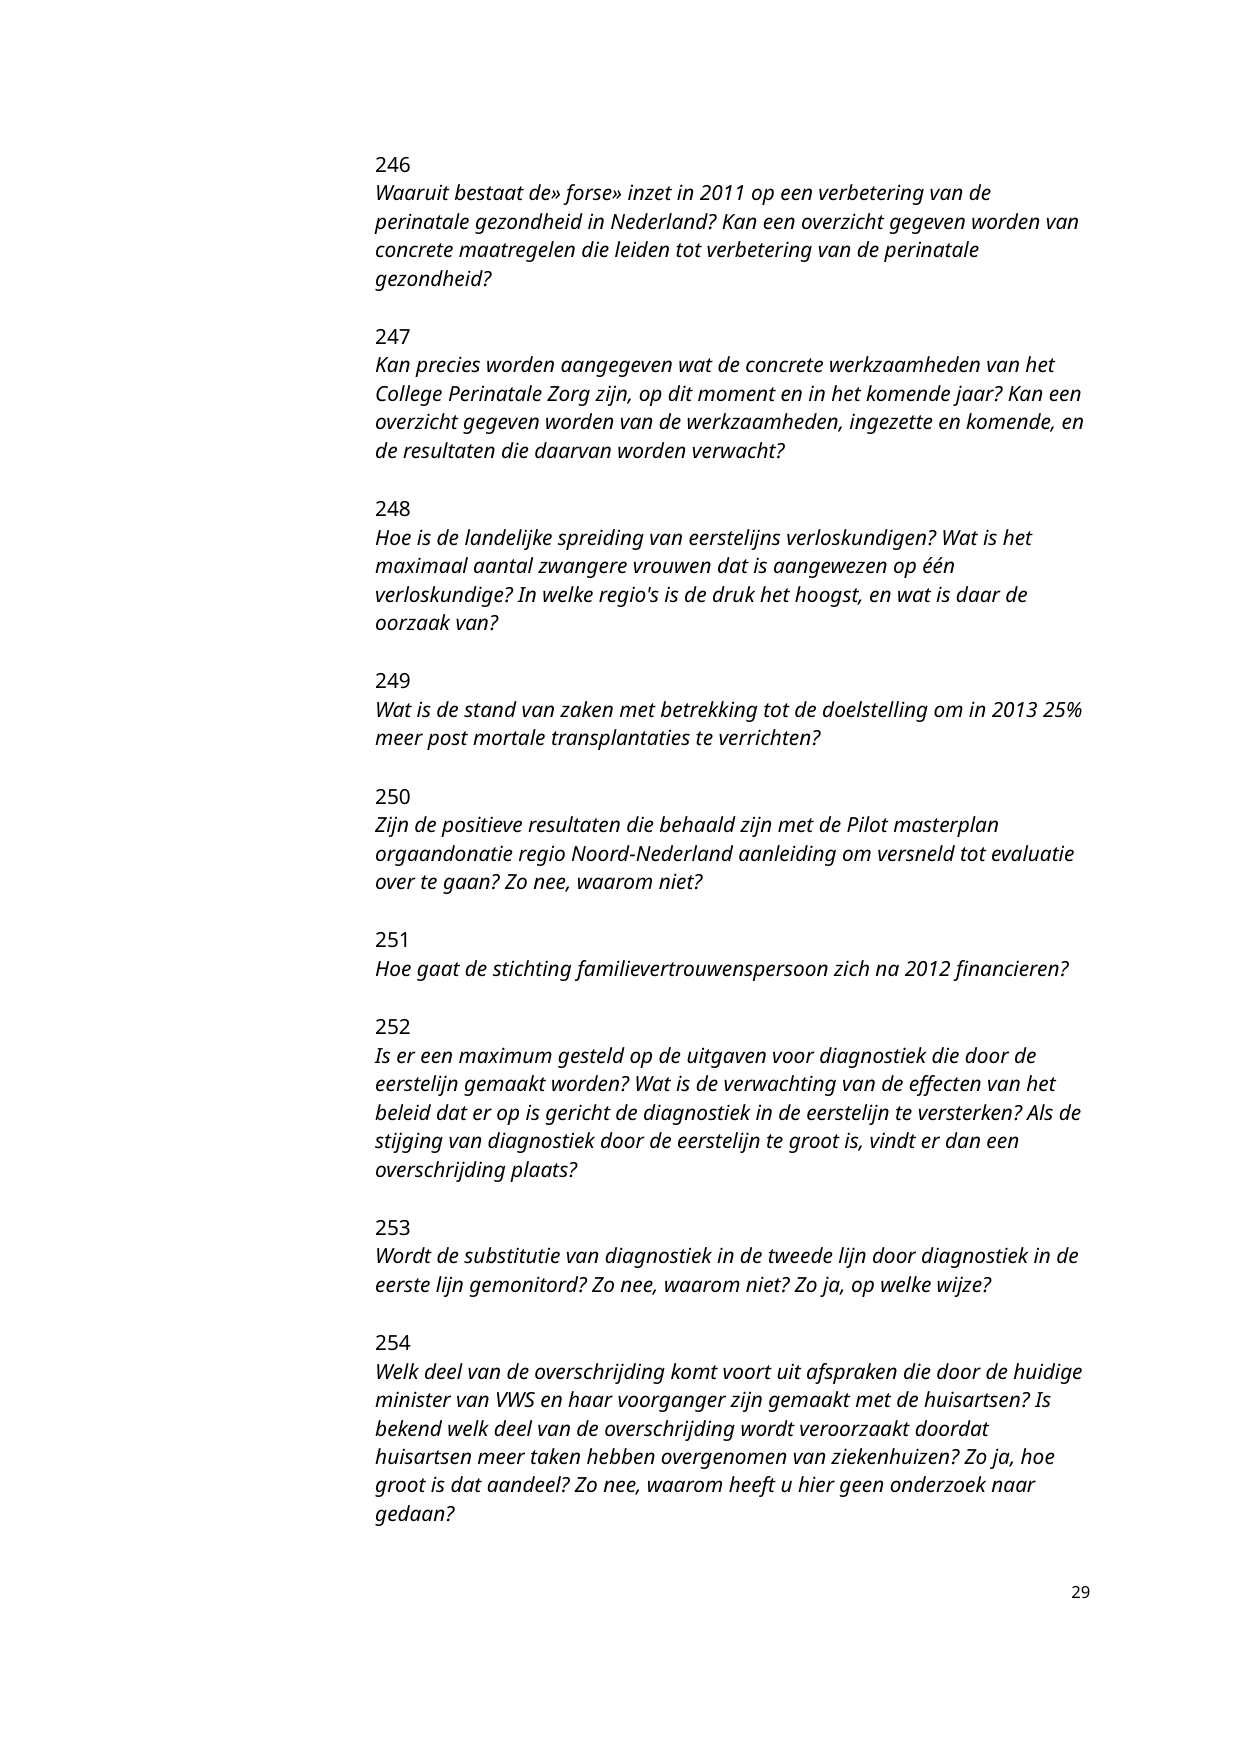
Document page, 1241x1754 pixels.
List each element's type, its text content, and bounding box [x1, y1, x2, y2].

text Wordt de substitutie van diagnostiek in de tweede lijn door diagnostiek in de eerste lijn gemonitord? Zo nee, waarom niet? Zo ja, op welke wijze? [375, 1242, 1090, 1298]
text Wat is de stand van zaken met betrekking tot de doelstelling om in 2013 25% meer post mortale transplantaties te verrichten? [375, 695, 1090, 752]
text 250 [375, 782, 1090, 810]
text Hoe gaat de stichting familievertrouwenspersoon zich na 2012 financieren? [375, 954, 1090, 982]
text 253 [375, 1213, 1090, 1242]
text Is er een maximum gesteld op de uitgaven voor diagnostiek die door de eerstelijn gemaakt worden? Wat is de verwachting van de effecten van het beleid dat er op is gericht de diagnostiek in de eerstelijn te versterken? Als de stijging van diagnostiek door de eerstelijn te groot is, vindt er dan een overschrijding plaats? [375, 1041, 1090, 1183]
text Welk deel van de overschrijding komt voort uit afspraken die door de huidige minister van VWS en haar voorganger zijn gemaakt met de huisartsen? Is bekend welk deel van de overschrijding wordt veroorzaakt doordat huisartsen meer taken hebben overgenomen van ziekenhuizen? Zo ja, hoe groot is dat aandeel? Zo nee, waarom heeft u hier geen onderzoek naar gedaan? [375, 1357, 1090, 1527]
text Kan precies worden aangegeven wat de concrete werkzaamheden van het College Perinatale Zorg zijn, op dit moment en in het komende jaar? Kan een overzicht gegeven worden van de werkzaamheden, ingezette en komende, en de resultaten die daarvan worden verwacht? [375, 351, 1090, 464]
text 247 [375, 322, 1090, 351]
text 251 [375, 926, 1090, 954]
text 252 [375, 1012, 1090, 1041]
text Hoe is de landelijke spreiding van eerstelijns verloskundigen? Wat is het maximaal aantal zwangere vrouwen dat is aangewezen op één verloskundige? In welke regio's is de druk het hoogst, en wat is daar de oorzaak van? [375, 523, 1090, 637]
text 246 [375, 150, 1090, 178]
text 248 [375, 494, 1090, 523]
text Zijn de positieve resultaten die behaald zijn met de Pilot masterplan orgaandonatie regio Noord-Nederland aanleiding om versneld tot evaluatie over te gaan? Zo nee, waarom niet? [375, 810, 1090, 896]
text 249 [375, 667, 1090, 695]
text 254 [375, 1328, 1090, 1357]
text Waaruit bestaat de» forse» inzet in 2011 op een verbetering van de perinatale gezondheid in Nederland? Kan een overzicht gegeven worden van concrete maatregelen die leiden tot verbetering van de perinatale gezondheid? [375, 178, 1090, 292]
